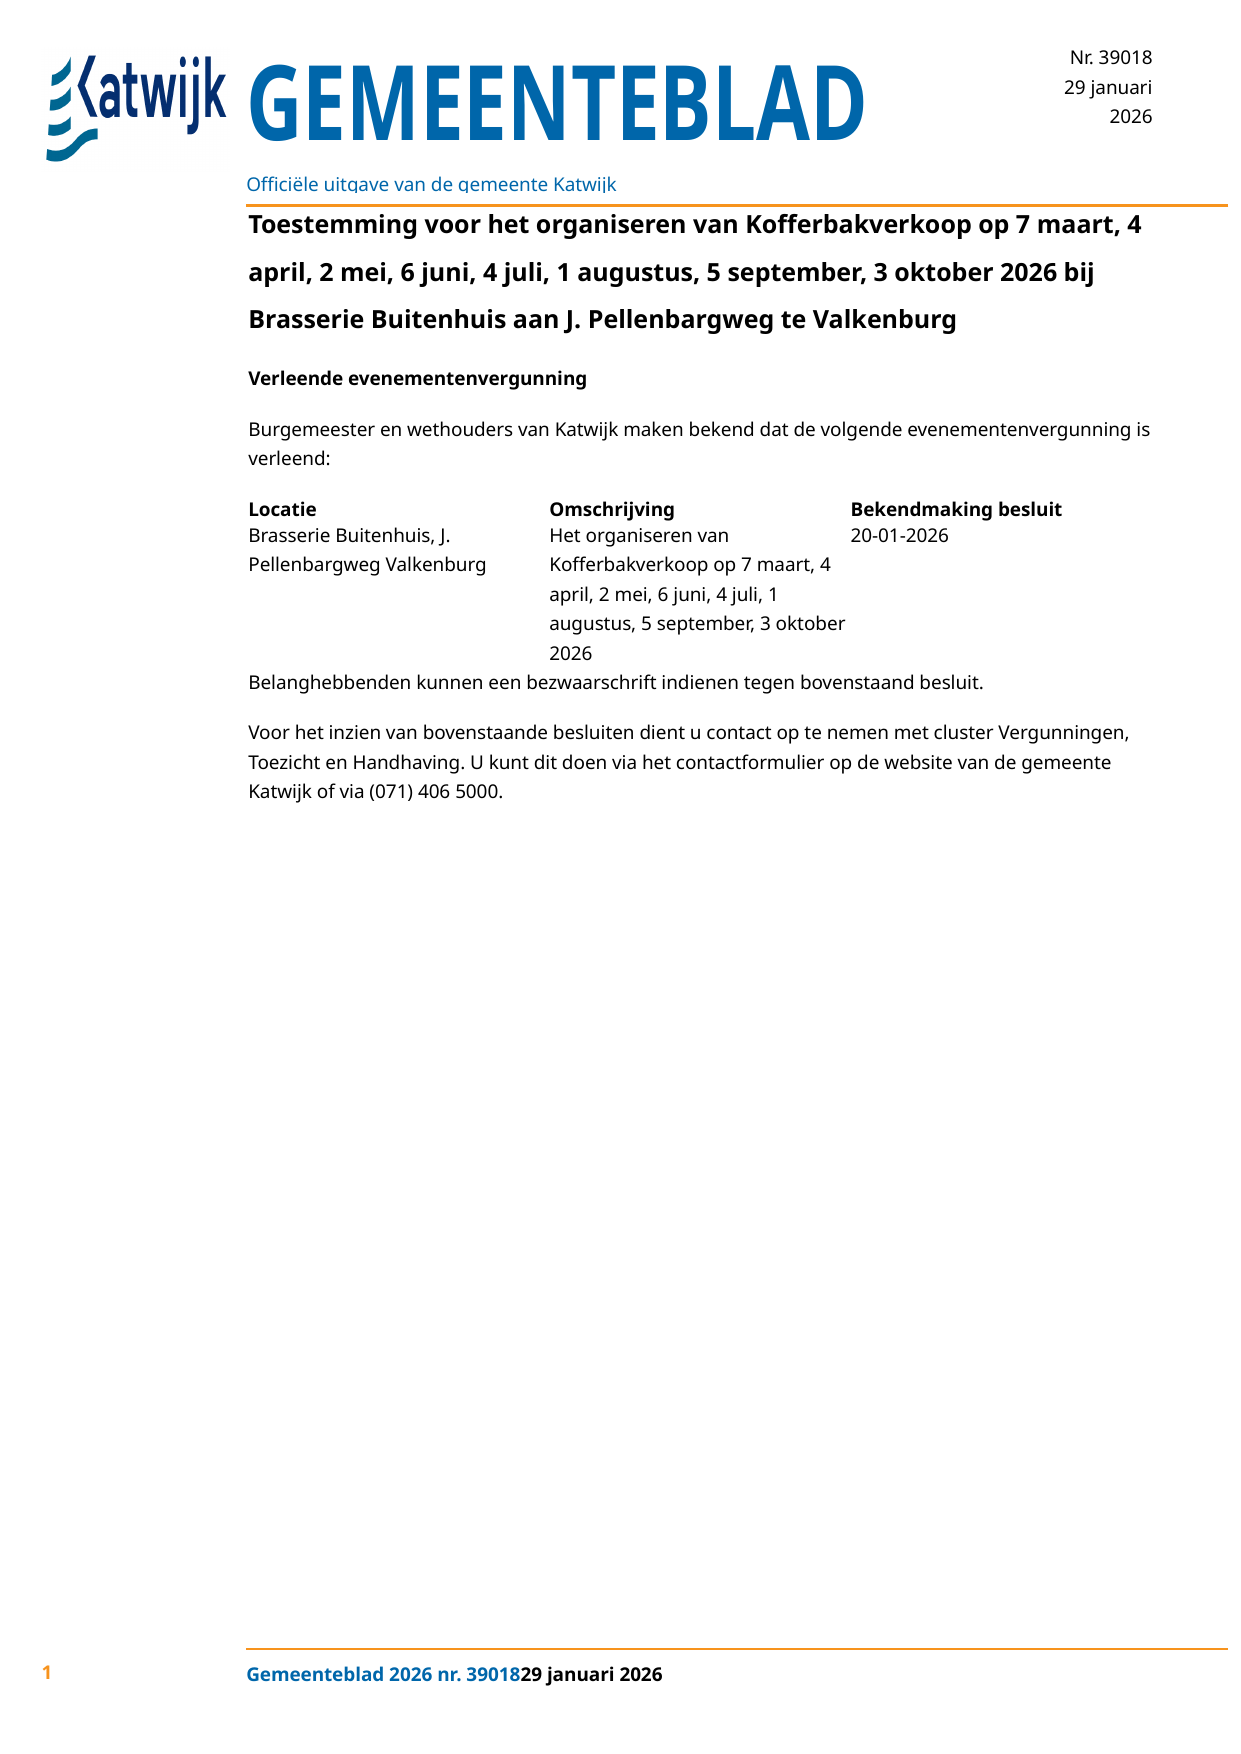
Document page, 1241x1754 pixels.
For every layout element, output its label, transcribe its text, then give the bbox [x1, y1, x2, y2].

text Belanghebbenden kunnen een bezwaarschrift indienen tegen bovenstaand besluit. [248, 669, 1152, 695]
text Burgemeester en wethouders van Katwijk maken bekend dat de volgende evenementenvergunning is verleend: [248, 416, 1152, 471]
text Voor het inzien van bovenstaande besluiten dient u contact op te nemen met cluster Vergunningen, Toezicht en Handhaving. U kunt dit doen via het contactformulier op de website van de gemeente Katwijk of via (071) 406 5000. [248, 719, 1152, 804]
table_header Omschrijving [549, 496, 850, 522]
text Toestemming voor het organiseren van Kofferbakverkoop op 7 maart, 4 april, 2 mei, 6 juni, 4 juli, 1 augustus, 5 september, 3 oktober 2026 bij Brasserie Buitenhuis aan J. Pellenbargweg te Valkenburg [248, 207, 1152, 336]
table_cell 20-01-2026 [850, 522, 1152, 666]
table_cell Het organiseren van Kofferbakverkoop op 7 maart, 4 april, 2 mei, 6 juni, 4 juli, 1 augustus, 5 september, 3 oktober 2026 [549, 522, 850, 666]
table_header Locatie [248, 496, 549, 522]
text Verleende evenementenvergunning [248, 366, 1152, 391]
table_header Bekendmaking besluit [850, 496, 1152, 522]
picture [41, 47, 231, 172]
table_cell Brasserie Buitenhuis, J. Pellenbargweg Valkenburg [248, 522, 549, 666]
